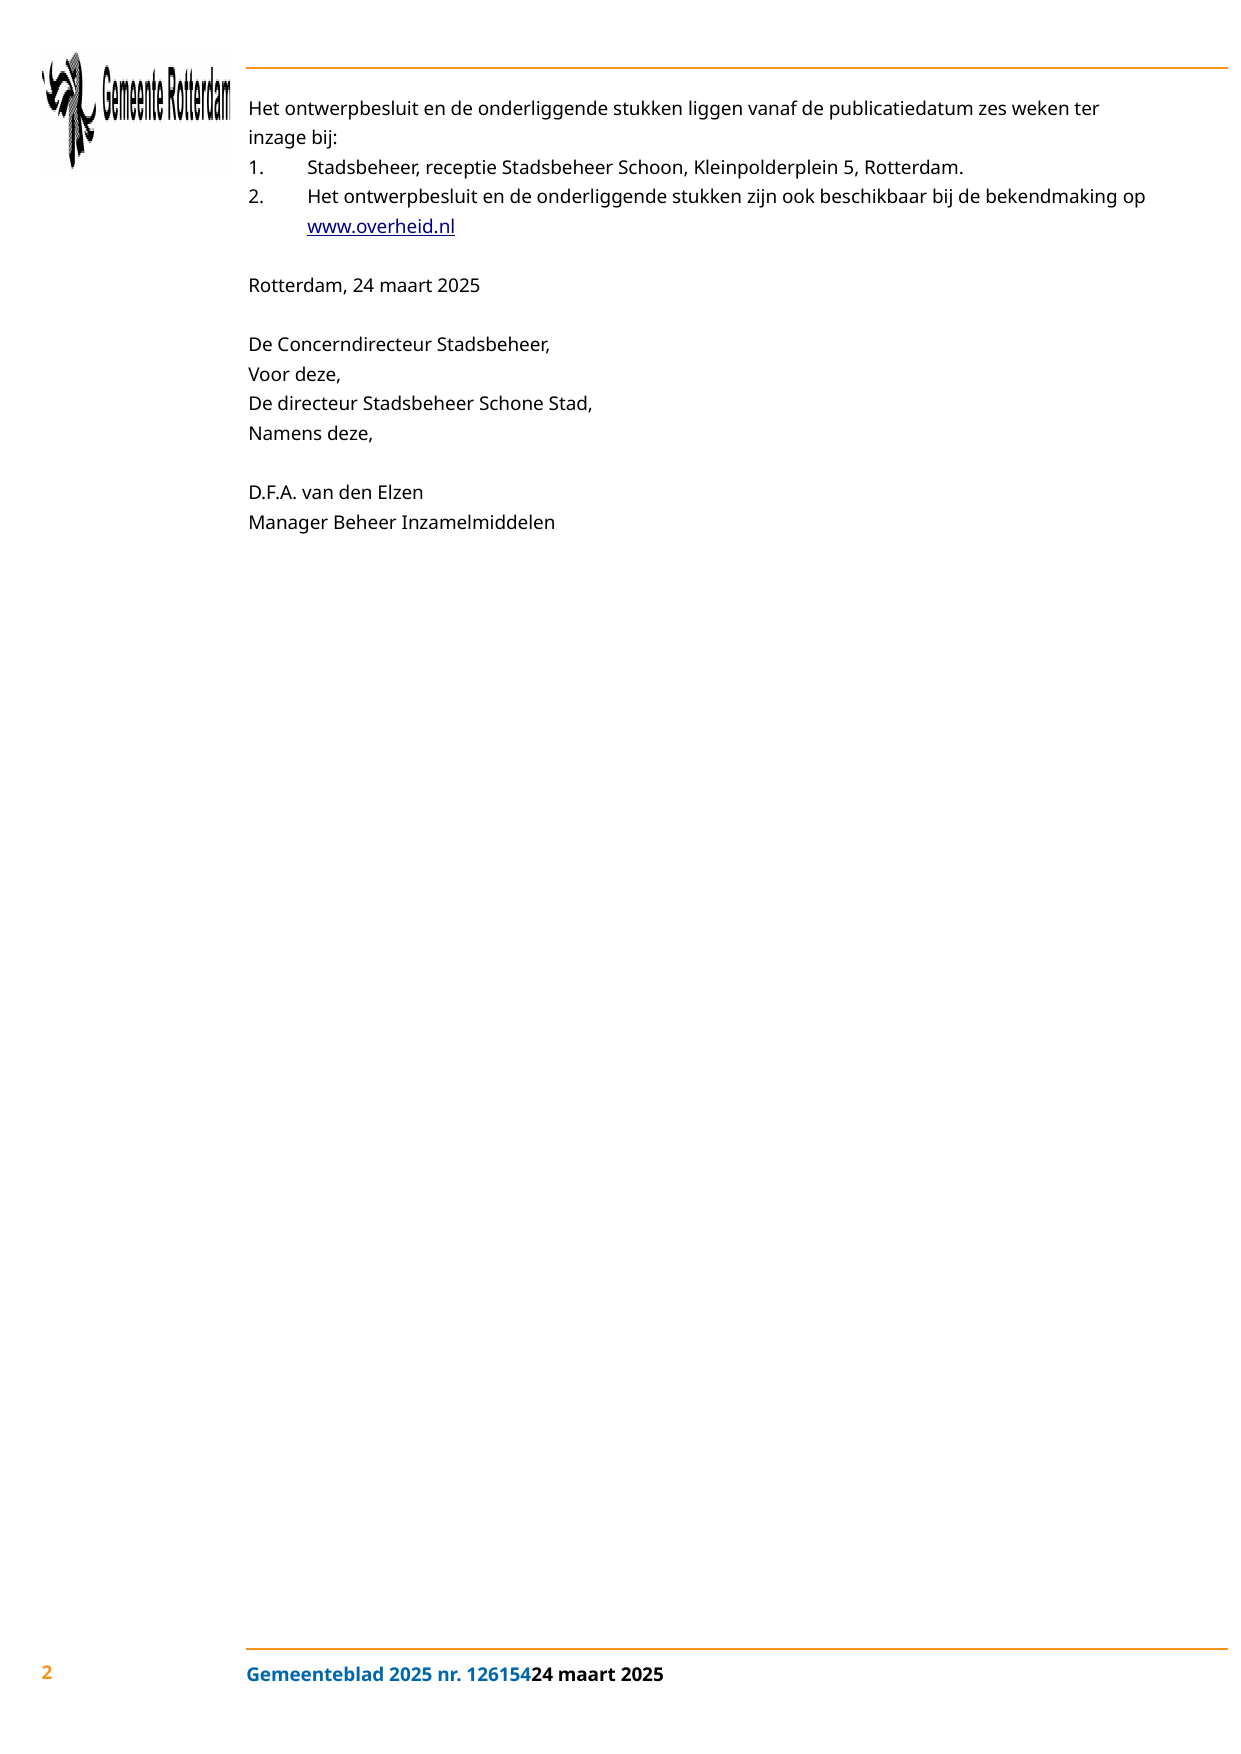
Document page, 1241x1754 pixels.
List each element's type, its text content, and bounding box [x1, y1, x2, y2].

text De directeur Stadsbeheer Schone Stad, [248, 391, 1152, 416]
text Rotterdam, 24 maart 2025 [248, 272, 1152, 298]
text Namens deze, [248, 420, 1152, 446]
text De Concerndirecteur Stadsbeheer, [248, 331, 1152, 357]
text Voor deze, [248, 361, 1152, 387]
list Het ontwerpbesluit en de onderliggende stukken zijn ook beschikbaar bij de bekendmaking op www.overheid.nl [248, 183, 1152, 239]
list Stadsbeheer, receptie Stadsbeheer Schoon, Kleinpolderplein 5, Rotterdam. [248, 154, 1152, 180]
picture [41, 47, 231, 172]
text Het ontwerpbesluit en de onderliggende stukken liggen vanaf de publicatiedatum zes weken ter inzage bij: [248, 95, 1152, 150]
text D.F.A. van den Elzen [248, 479, 1152, 505]
text Manager Beheer Inzamelmiddelen [248, 509, 1152, 535]
